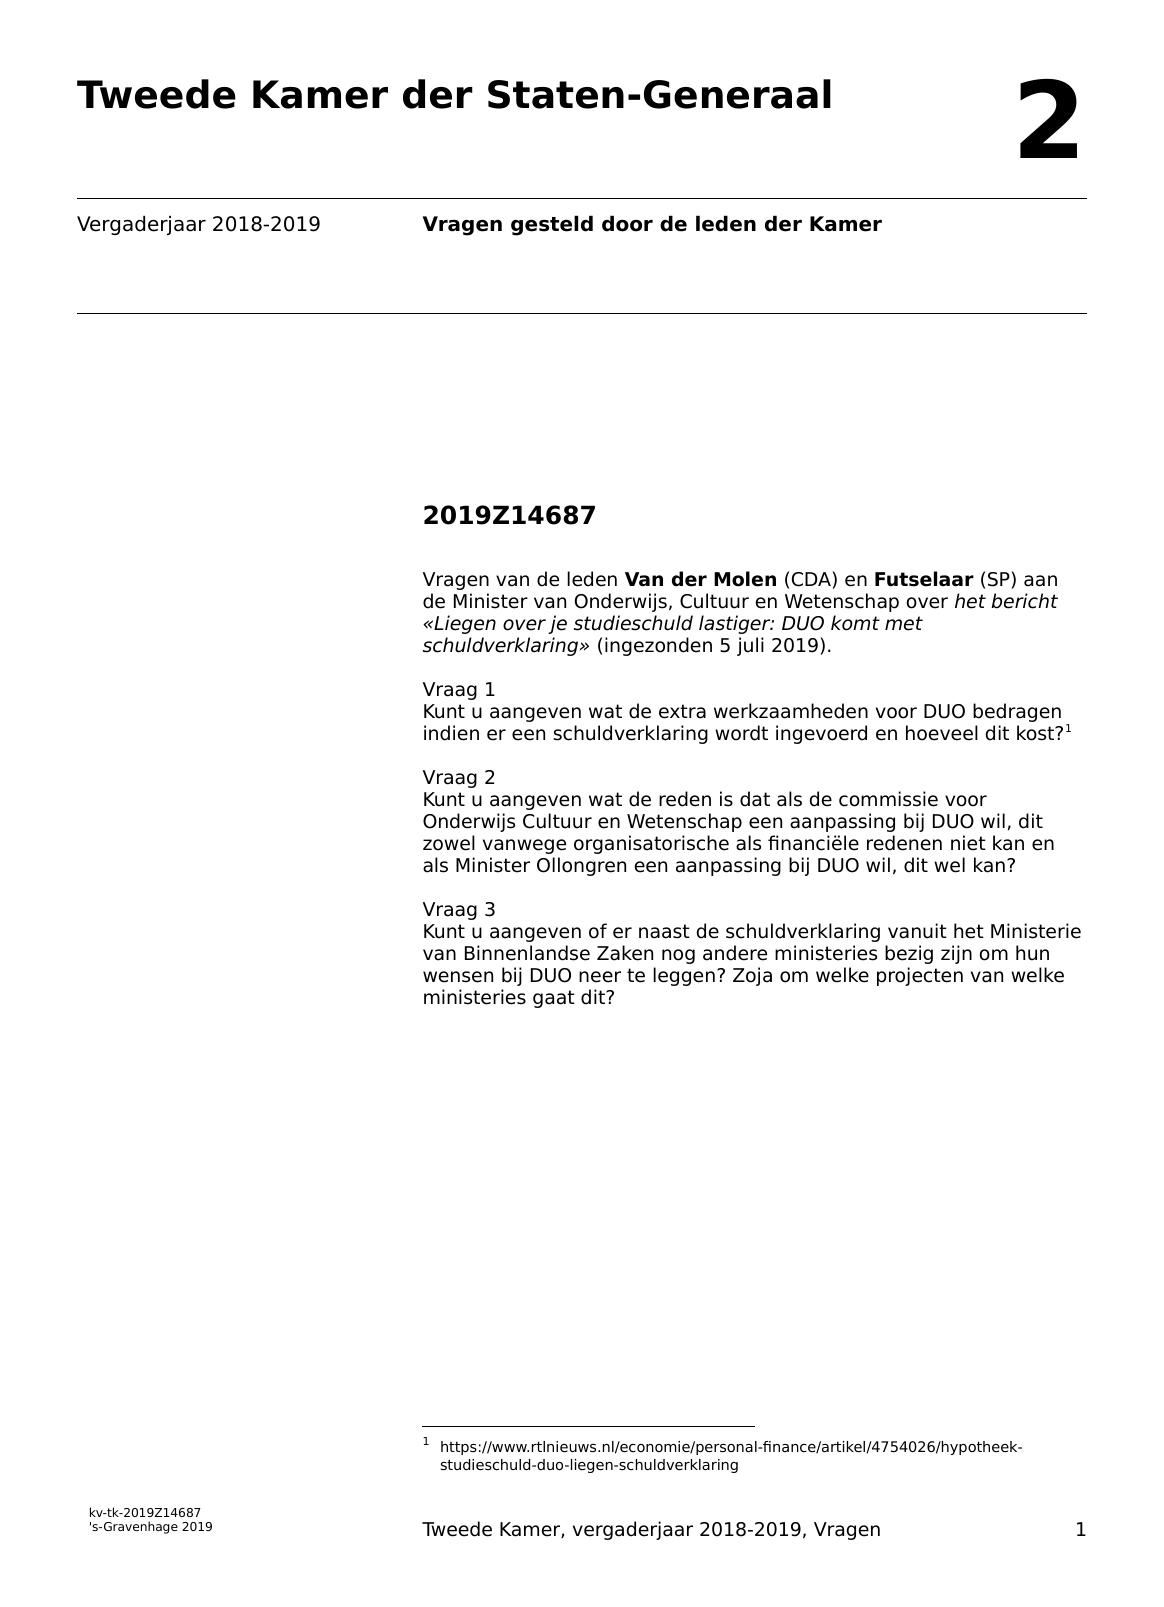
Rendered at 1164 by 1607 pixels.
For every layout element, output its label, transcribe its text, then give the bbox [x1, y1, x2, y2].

table_header 2 [886, 59, 1087, 198]
text Kunt u aangeven wat de extra werkzaamheden voor DUO bedragen indien er een schuldverklaring wordt ingevoerd en hoeveel dit kost? [422, 701, 1087, 745]
table_cell Vragen gesteld door de leden der Kamer [422, 199, 1087, 313]
text Vragen van de leden Van der Molen (CDA) en Futselaar (SP) aan de Minister van Onderwijs, Cultuur en Wetenschap over het bericht «Liegen over je studieschuld lastiger: DUO komt met schuldverklaring» (ingezonden 5 juli 2019). [422, 569, 1087, 657]
table_cell Vergaderjaar 2018-2019 [77, 199, 422, 313]
text Vraag 3 [422, 899, 1087, 921]
text https://www.rtlnieuws.nl/economie/personal-finance/artikel/4754026/hypotheek-studieschuld-duo-liegen-schuldverklaring [422, 1435, 1087, 1474]
text 's-Gravenhage 2019 [88, 1520, 323, 1534]
text Vraag 1 [422, 679, 1087, 701]
text Kunt u aangeven wat de reden is dat als de commissie voor Onderwijs Cultuur en Wetenschap een aanpassing bij DUO wil, dit zowel vanwege organisatorische als financiële redenen niet kan en als Minister Ollongren een aanpassing bij DUO wil, dit wel kan? [422, 789, 1087, 877]
text Kunt u aangeven of er naast de schuldverklaring vanuit het Ministerie van Binnenlandse Zaken nog andere ministeries bezig zijn om hun wensen bij DUO neer te leggen? Zoja om welke projecten van welke ministeries gaat dit? [422, 921, 1087, 1009]
text kv-tk-2019Z14687 [88, 1506, 323, 1520]
text 2019Z14687 [422, 501, 1087, 531]
text Vraag 2 [422, 767, 1087, 789]
table_header Tweede Kamer der Staten-Generaal [77, 59, 886, 198]
